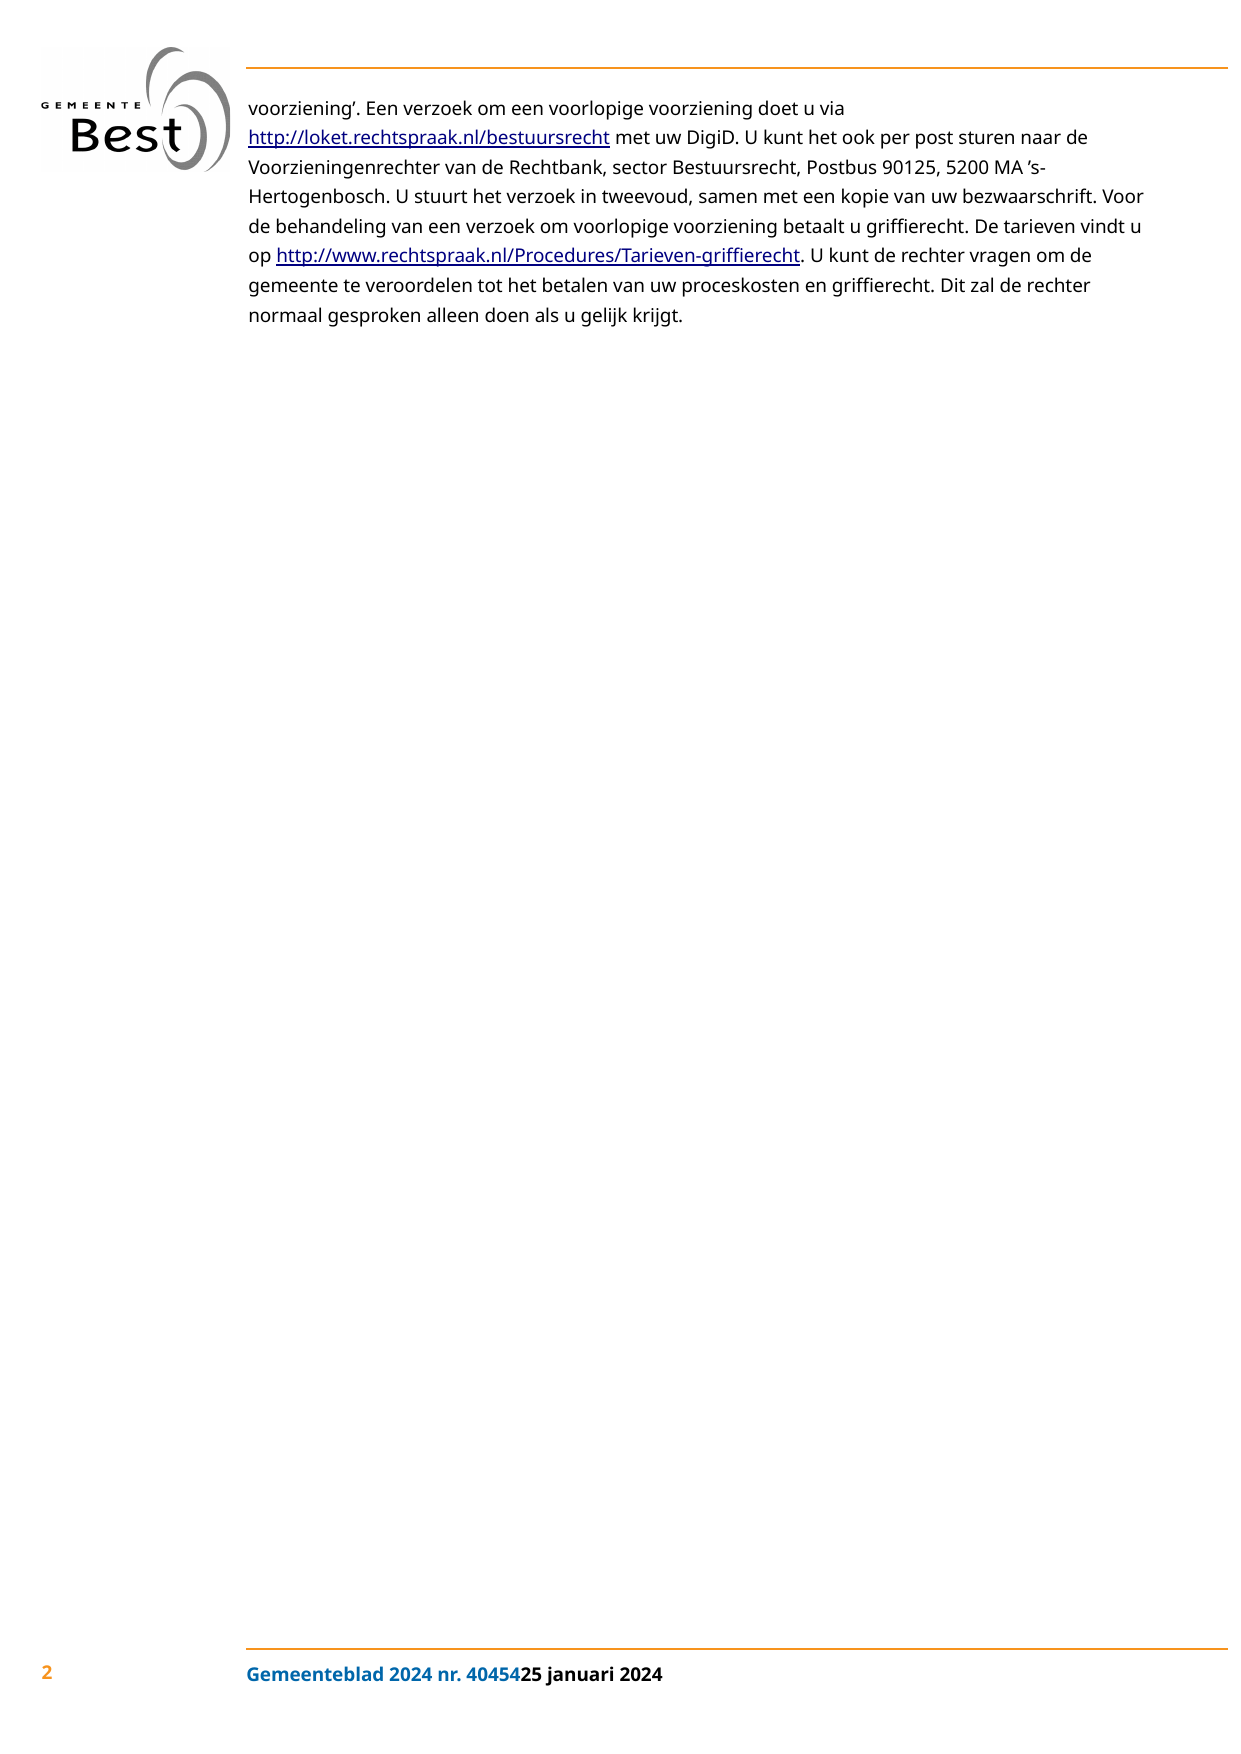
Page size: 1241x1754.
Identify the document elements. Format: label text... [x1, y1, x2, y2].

text voorziening’. Een verzoek om een voorlopige voorziening doet u via http://loket.rechtspraak.nl/bestuursrecht met uw DigiD. U kunt het ook per post sturen naar de Voorzieningenrechter van de Rechtbank, sector Bestuursrecht, Postbus 90125, 5200 MA ’s-Hertogenbosch. U stuurt het verzoek in tweevoud, samen met een kopie van uw bezwaarschrift. Voor de behandeling van een verzoek om voorlopige voorziening betaalt u griffierecht. De tarieven vindt u op http://www.rechtspraak.nl/Procedures/Tarieven-griffierecht. U kunt de rechter vragen om de gemeente te veroordelen tot het betalen van uw proceskosten en griffierecht. Dit zal de rechter normaal gesproken alleen doen als u gelijk krijgt. [248, 95, 1152, 328]
picture [41, 47, 231, 172]
